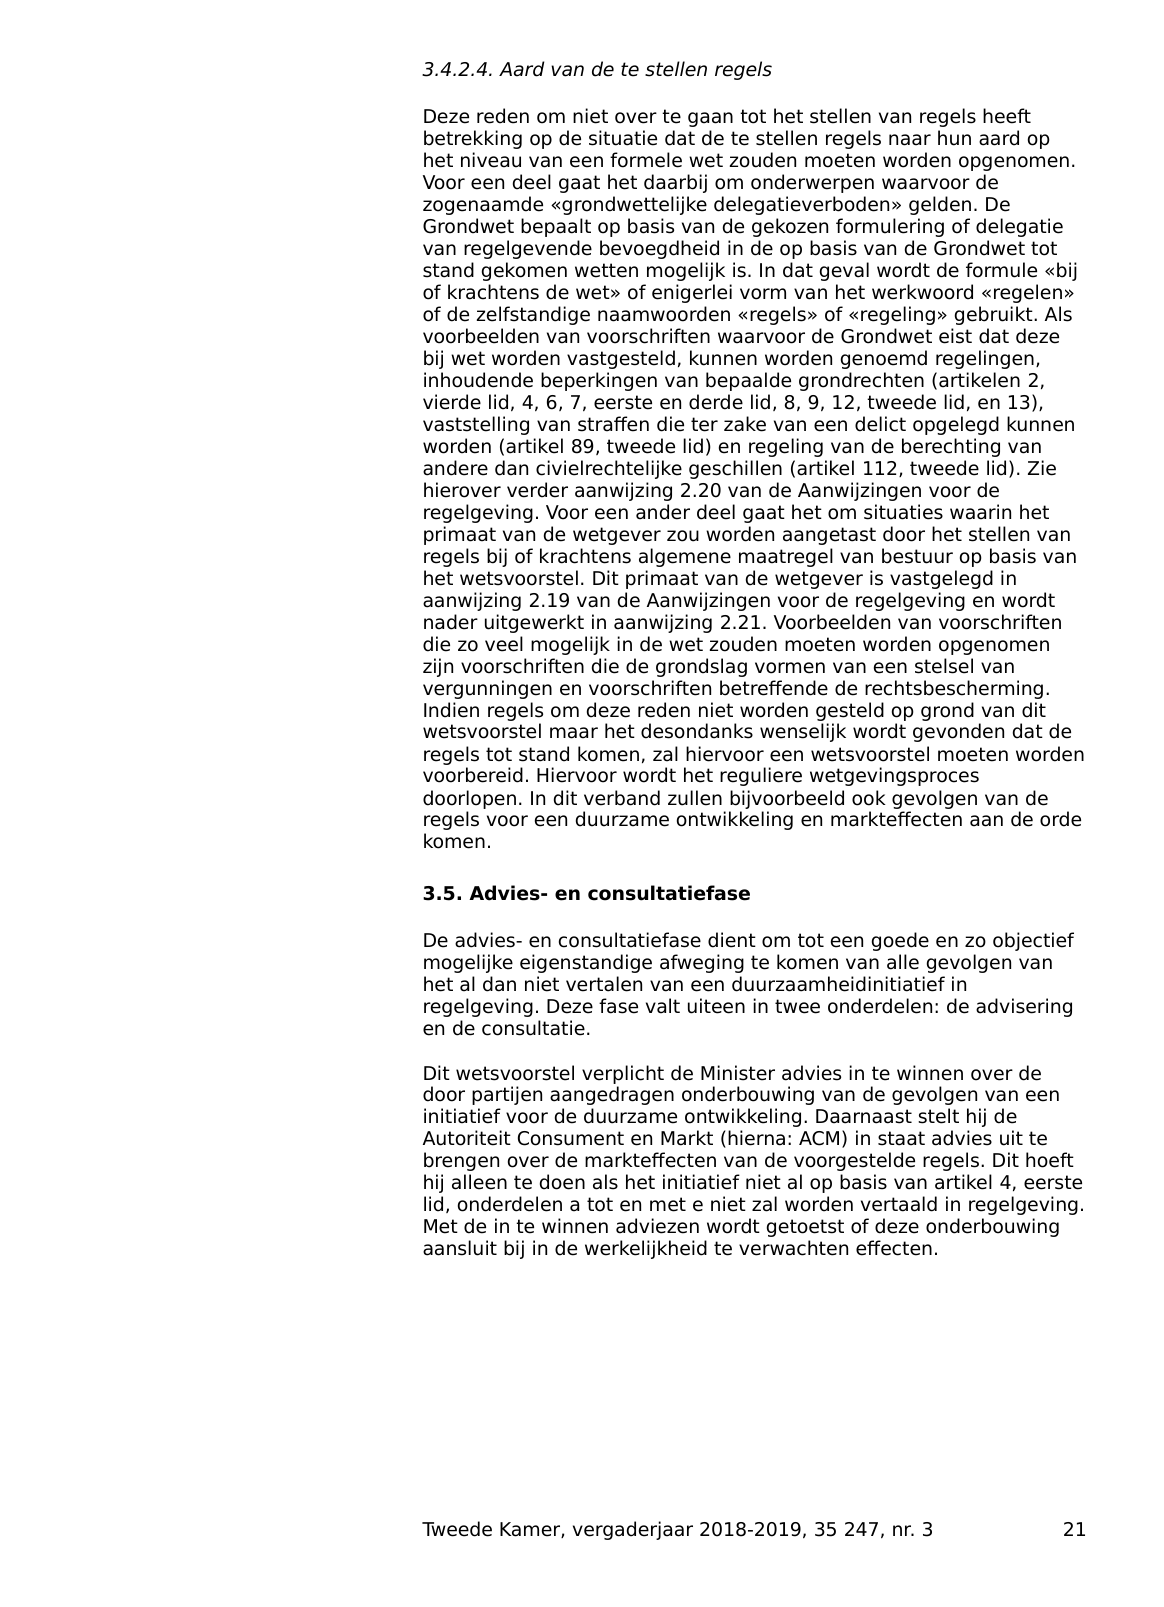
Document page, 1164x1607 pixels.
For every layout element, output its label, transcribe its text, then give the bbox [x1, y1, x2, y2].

text De advies- en consultatiefase dient om tot een goede en zo objectief mogelijke eigenstandige afweging te komen van alle gevolgen van het al dan niet vertalen van een duurzaamheidinitiatief in regelgeving. Deze fase valt uiteen in twee onderdelen: de advisering en de consultatie. [422, 930, 1087, 1040]
text Dit wetsvoorstel verplicht de Minister advies in te winnen over de door partijen aangedragen onderbouwing van de gevolgen van een initiatief voor de duurzame ontwikkeling. Daarnaast stelt hij de Autoriteit Consument en Markt (hierna: ACM) in staat advies uit te brengen over de markteffecten van de voorgestelde regels. Dit hoeft hij alleen te doen als het initiatief niet al op basis van artikel 4, eerste lid, onderdelen a tot en met e niet zal worden vertaald in regelgeving. Met de in te winnen adviezen wordt getoetst of deze onderbouwing aansluit bij in de werkelijkheid te verwachten effecten. [422, 1062, 1087, 1260]
text Deze reden om niet over te gaan tot het stellen van regels heeft betrekking op de situatie dat de te stellen regels naar hun aard op het niveau van een formele wet zouden moeten worden opgenomen. Voor een deel gaat het daarbij om onderwerpen waarvoor de zogenaamde «grondwettelijke delegatieverboden» gelden. De Grondwet bepaalt op basis van de gekozen formulering of delegatie van regelgevende bevoegdheid in de op basis van de Grondwet tot stand gekomen wetten mogelijk is. In dat geval wordt de formule «bij of krachtens de wet» of enigerlei vorm van het werkwoord «regelen» of de zelfstandige naamwoorden «regels» of «regeling» gebruikt. Als voorbeelden van voorschriften waarvoor de Grondwet eist dat deze bij wet worden vastgesteld, kunnen worden genoemd regelingen, inhoudende beperkingen van bepaalde grondrechten (artikelen 2, vierde lid, 4, 6, 7, eerste en derde lid, 8, 9, 12, tweede lid, en 13), vaststelling van straffen die ter zake van een delict opgelegd kunnen worden (artikel 89, tweede lid) en regeling van de berechting van andere dan civielrechtelijke geschillen (artikel 112, tweede lid). Zie hierover verder aanwijzing 2.20 van de Aanwijzingen voor de regelgeving. Voor een ander deel gaat het om situaties waarin het primaat van de wetgever zou worden aangetast door het stellen van regels bij of krachtens algemene maatregel van bestuur op basis van het wetsvoorstel. Dit primaat van de wetgever is vastgelegd in aanwijzing 2.19 van de Aanwijzingen voor de regelgeving en wordt nader uitgewerkt in aanwijzing 2.21. Voorbeelden van voorschriften die zo veel mogelijk in de wet zouden moeten worden opgenomen zijn voorschriften die de grondslag vormen van een stelsel van vergunningen en voorschriften betreffende de rechtsbescherming. Indien regels om deze reden niet worden gesteld op grond van dit wetsvoorstel maar het desondanks wenselijk wordt gevonden dat de regels tot stand komen, zal hiervoor een wetsvoorstel moeten worden voorbereid. Hiervoor wordt het reguliere wetgevingsproces doorlopen. In dit verband zullen bijvoorbeeld ook gevolgen van de regels voor een duurzame ontwikkeling en markteffecten aan de orde komen. [422, 106, 1087, 853]
subtitle 3.5. Advies- en consultatiefase [422, 883, 1087, 905]
subtitle 3.4.2.4. Aard van de te stellen regels [422, 59, 1087, 81]
